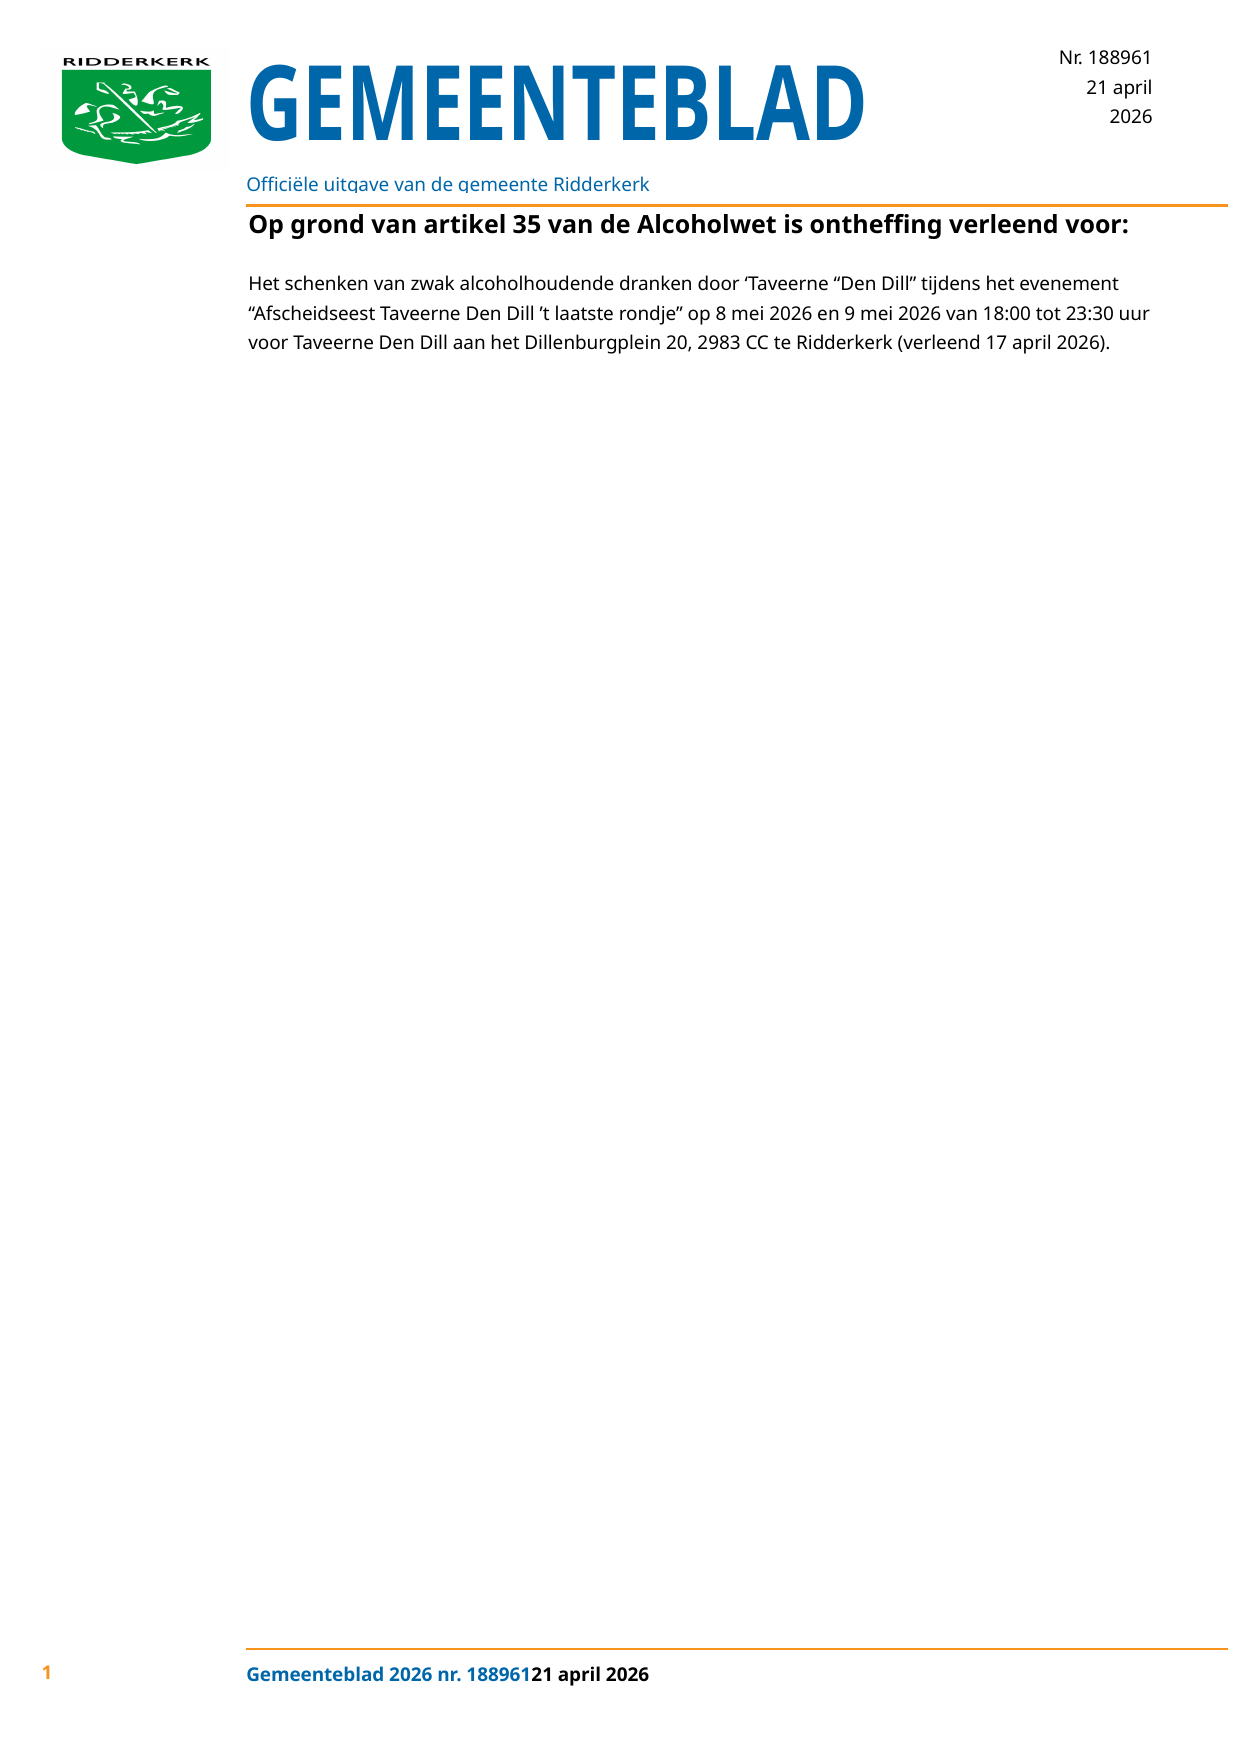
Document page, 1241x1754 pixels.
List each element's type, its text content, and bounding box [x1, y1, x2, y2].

text Op grond van artikel 35 van de Alcoholwet is ontheffing verleend voor: [248, 207, 1152, 241]
text Het schenken van zwak alcoholhoudende dranken door ‘Taveerne “Den Dill” tijdens het evenement “Afscheidseest Taveerne Den Dill ’t laatste rondje” op 8 mei 2026 en 9 mei 2026 van 18:00 tot 23:30 uur voor Taveerne Den Dill aan het Dillenburgplein 20, 2983 CC te Ridderkerk (verleend 17 april 2026). [248, 270, 1152, 355]
picture [41, 47, 231, 172]
